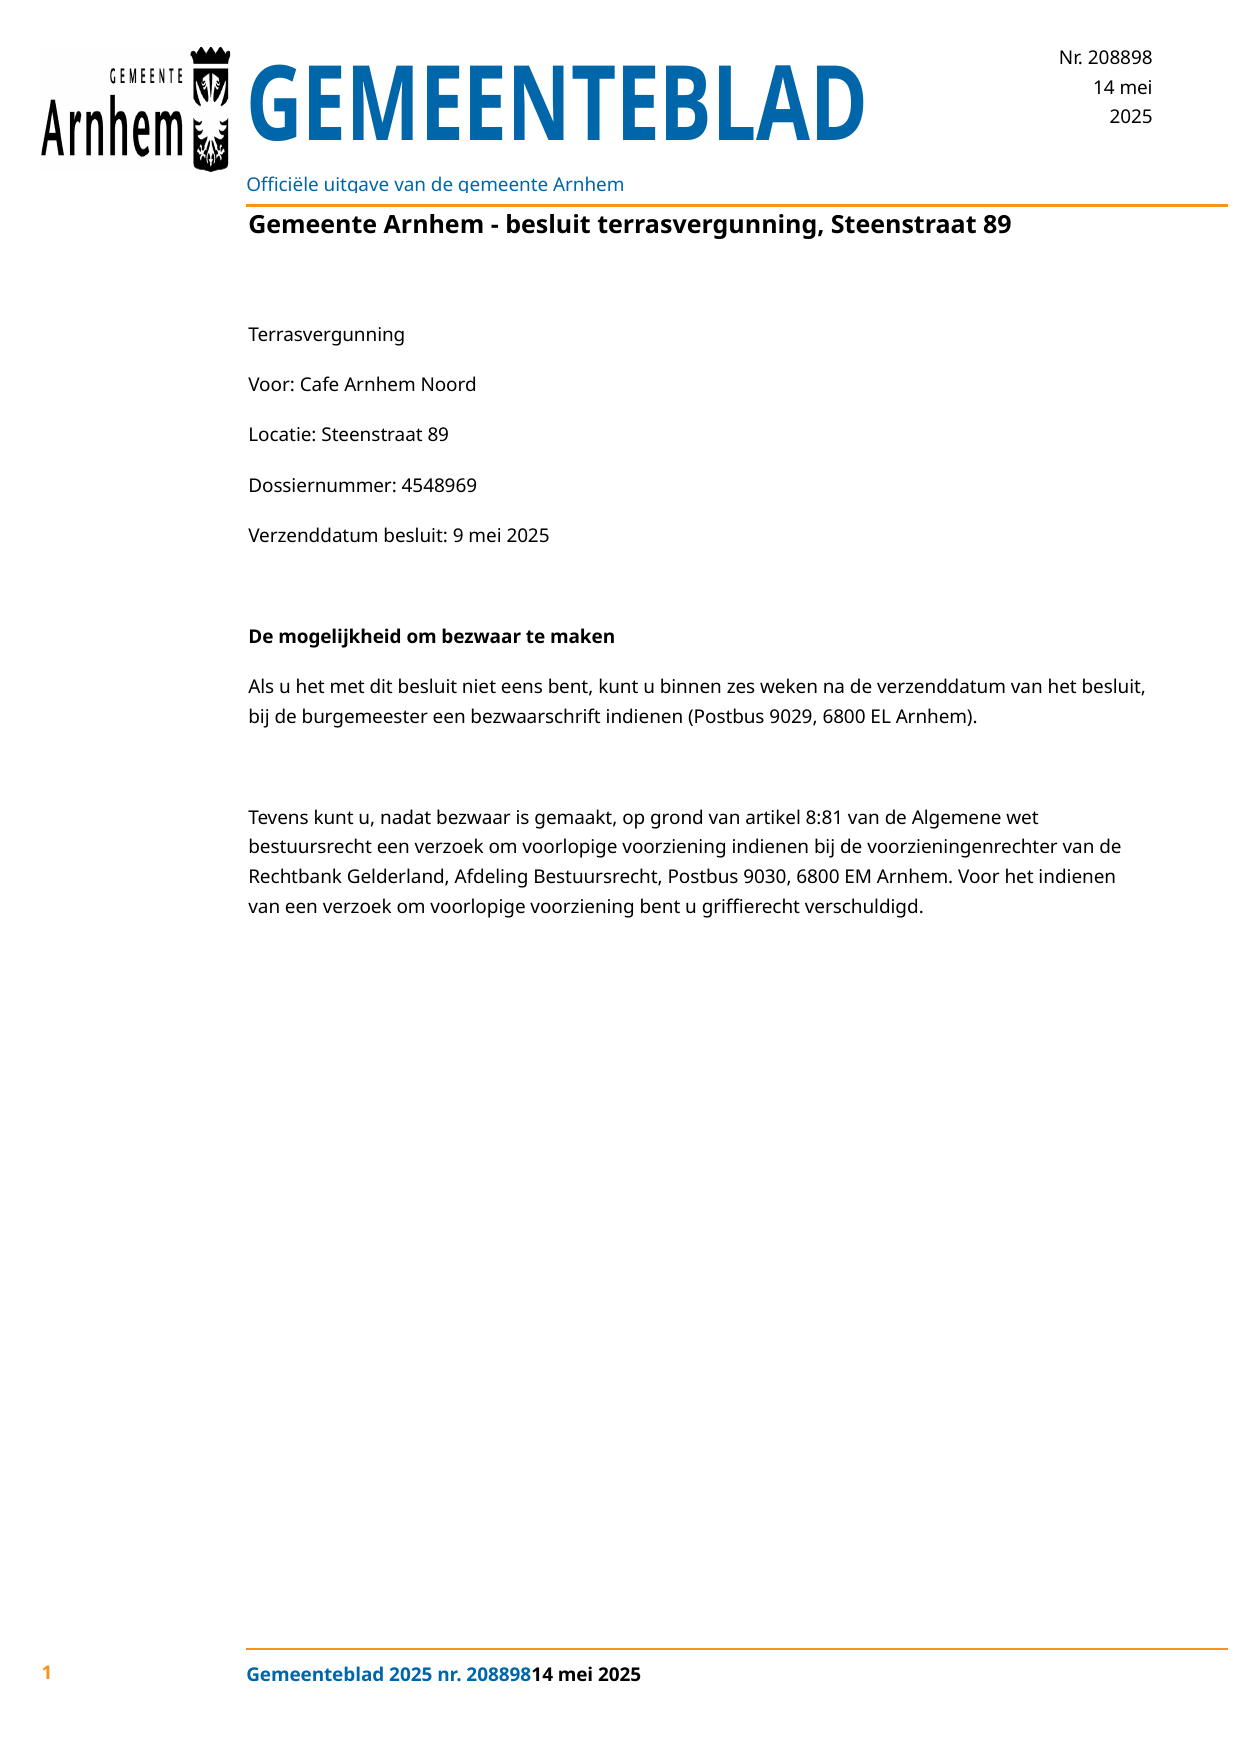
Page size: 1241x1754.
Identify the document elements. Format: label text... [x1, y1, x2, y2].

text Als u het met dit besluit niet eens bent, kunt u binnen zes weken na de verzenddatum van het besluit, bij de burgemeester een bezwaarschrift indienen (Postbus 9029, 6800 EL Arnhem). [248, 674, 1152, 729]
text Tevens kunt u, nadat bezwaar is gemaakt, op grond van artikel 8:81 van de Algemene wet bestuursrecht een verzoek om voorlopige voorziening indienen bij de voorzieningenrechter van de Rechtbank Gelderland, Afdeling Bestuursrecht, Postbus 9030, 6800 EM Arnhem. Voor het indienen van een verzoek om voorlopige voorziening bent u griffierecht verschuldigd. [248, 804, 1152, 918]
text Terrasvergunning [248, 321, 1152, 346]
text De mogelijkheid om bezwaar te maken [248, 623, 1152, 649]
picture [41, 47, 231, 172]
text Verzenddatum besluit: 9 mei 2025 [248, 522, 1152, 548]
text Voor: Cafe Arnhem Noord [248, 371, 1152, 397]
text Gemeente Arnhem - besluit terrasvergunning, Steenstraat 89 [248, 207, 1152, 241]
text Locatie: Steenstraat 89 [248, 422, 1152, 447]
text Dossiernummer: 4548969 [248, 472, 1152, 498]
